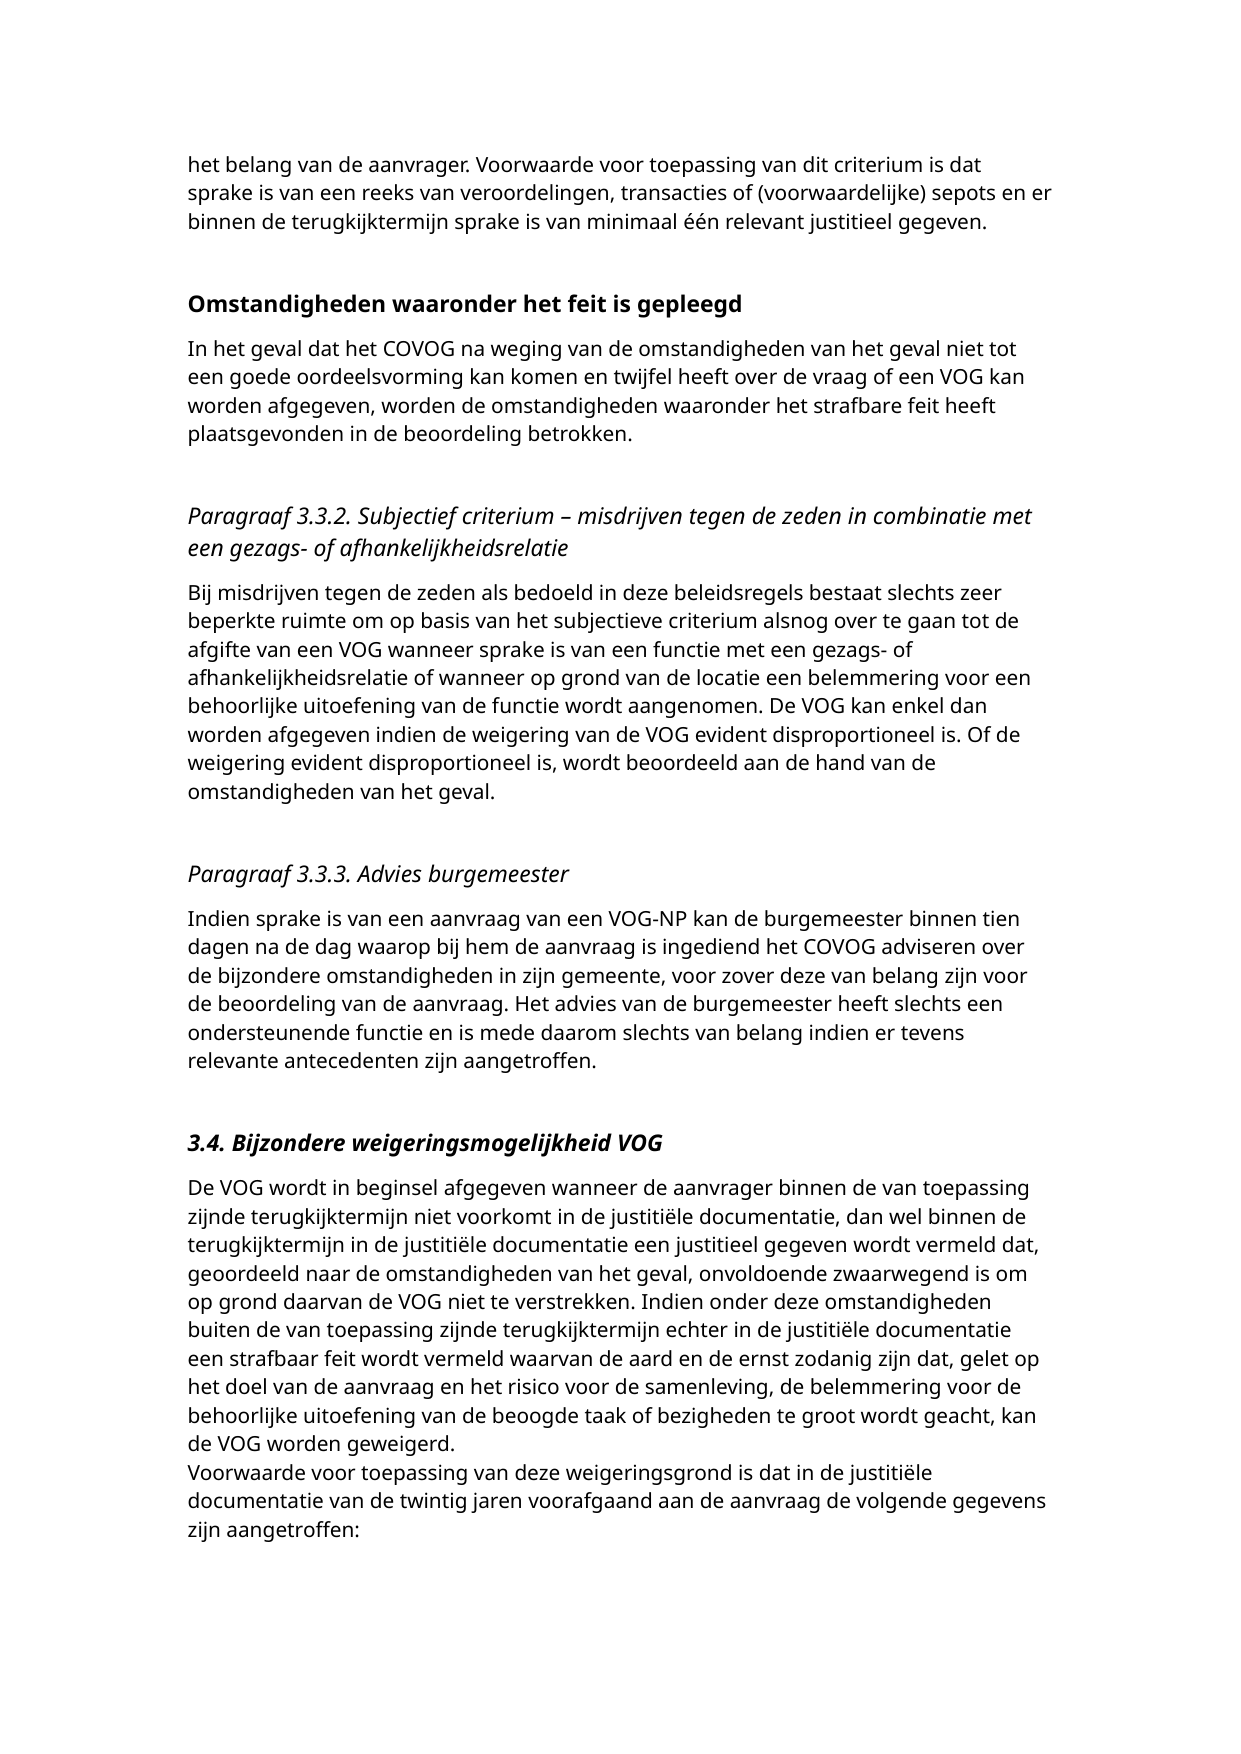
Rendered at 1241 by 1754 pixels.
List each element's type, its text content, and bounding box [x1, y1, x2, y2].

text Bij misdrijven tegen de zeden als bedoeld in deze beleidsregels bestaat slechts zeer beperkte ruimte om op basis van het subjectieve criterium alsnog over te gaan tot de afgifte van een VOG wanneer sprake is van een functie met een gezags- of afhankelijkheidsrelatie of wanneer op grond van de locatie een belemmering voor een behoorlijke uitoefening van de functie wordt aangenomen. De VOG kan enkel dan worden afgegeven indien de weigering van de VOG evident disproportioneel is. Of de weigering evident disproportioneel is, wordt beoordeeld aan de hand van de omstandigheden van het geval. [187, 578, 1053, 805]
subtitle 3.4. Bijzondere weigeringsmogelijkheid VOG [187, 1127, 1053, 1158]
text Voorwaarde voor toepassing van deze weigeringsgrond is dat in de justitiële documentatie van de twintig jaren voorafgaand aan de aanvraag de volgende gegevens zijn aangetroffen: [187, 1458, 1053, 1543]
text De VOG wordt in beginsel afgegeven wanneer de aanvrager binnen de van toepassing zijnde terugkijktermijn niet voorkomt in de justitiële documentatie, dan wel binnen de terugkijktermijn in de justitiële documentatie een justitieel gegeven wordt vermeld dat, geoordeeld naar de omstandigheden van het geval, onvoldoende zwaarwegend is om op grond daarvan de VOG niet te verstrekken. Indien onder deze omstandigheden buiten de van toepassing zijnde terugkijktermijn echter in de justitiële documentatie een strafbaar feit wordt vermeld waarvan de aard en de ernst zodanig zijn dat, gelet op het doel van de aanvraag en het risico voor de samenleving, de belemmering voor de behoorlijke uitoefening van de beoogde taak of bezigheden te groot wordt geacht, kan de VOG worden geweigerd. [187, 1173, 1053, 1458]
text Indien sprake is van een aanvraag van een VOG-NP kan de burgemeester binnen tien dagen na de dag waarop bij hem de aanvraag is ingediend het COVOG adviseren over de bijzondere omstandigheden in zijn gemeente, voor zover deze van belang zijn voor de beoordeling van de aanvraag. Het advies van de burgemeester heeft slechts een ondersteunende functie en is mede daarom slechts van belang indien er tevens relevante antecedenten zijn aangetroffen. [187, 904, 1053, 1075]
subtitle Paragraaf 3.3.3. Advies burgemeester [187, 858, 1053, 889]
subtitle Paragraaf 3.3.2. Subjectief criterium – misdrijven tegen de zeden in combinatie met een gezags- of afhankelijkheidsrelatie [187, 500, 1053, 563]
text In het geval dat het COVOG na weging van de omstandigheden van het geval niet tot een goede oordeelsvorming kan komen en twijfel heeft over de vraag of een VOG kan worden afgegeven, worden de omstandigheden waaronder het strafbare feit heeft plaatsgevonden in de beoordeling betrokken. [187, 334, 1053, 448]
text het belang van de aanvrager. Voorwaarde voor toepassing van dit criterium is dat sprake is van een reeks van veroordelingen, transacties of (voorwaardelijke) sepots en er binnen de terugkijktermijn sprake is van minimaal één relevant justitieel gegeven. [187, 150, 1053, 235]
subtitle Omstandigheden waaronder het feit is gepleegd [187, 288, 1053, 319]
